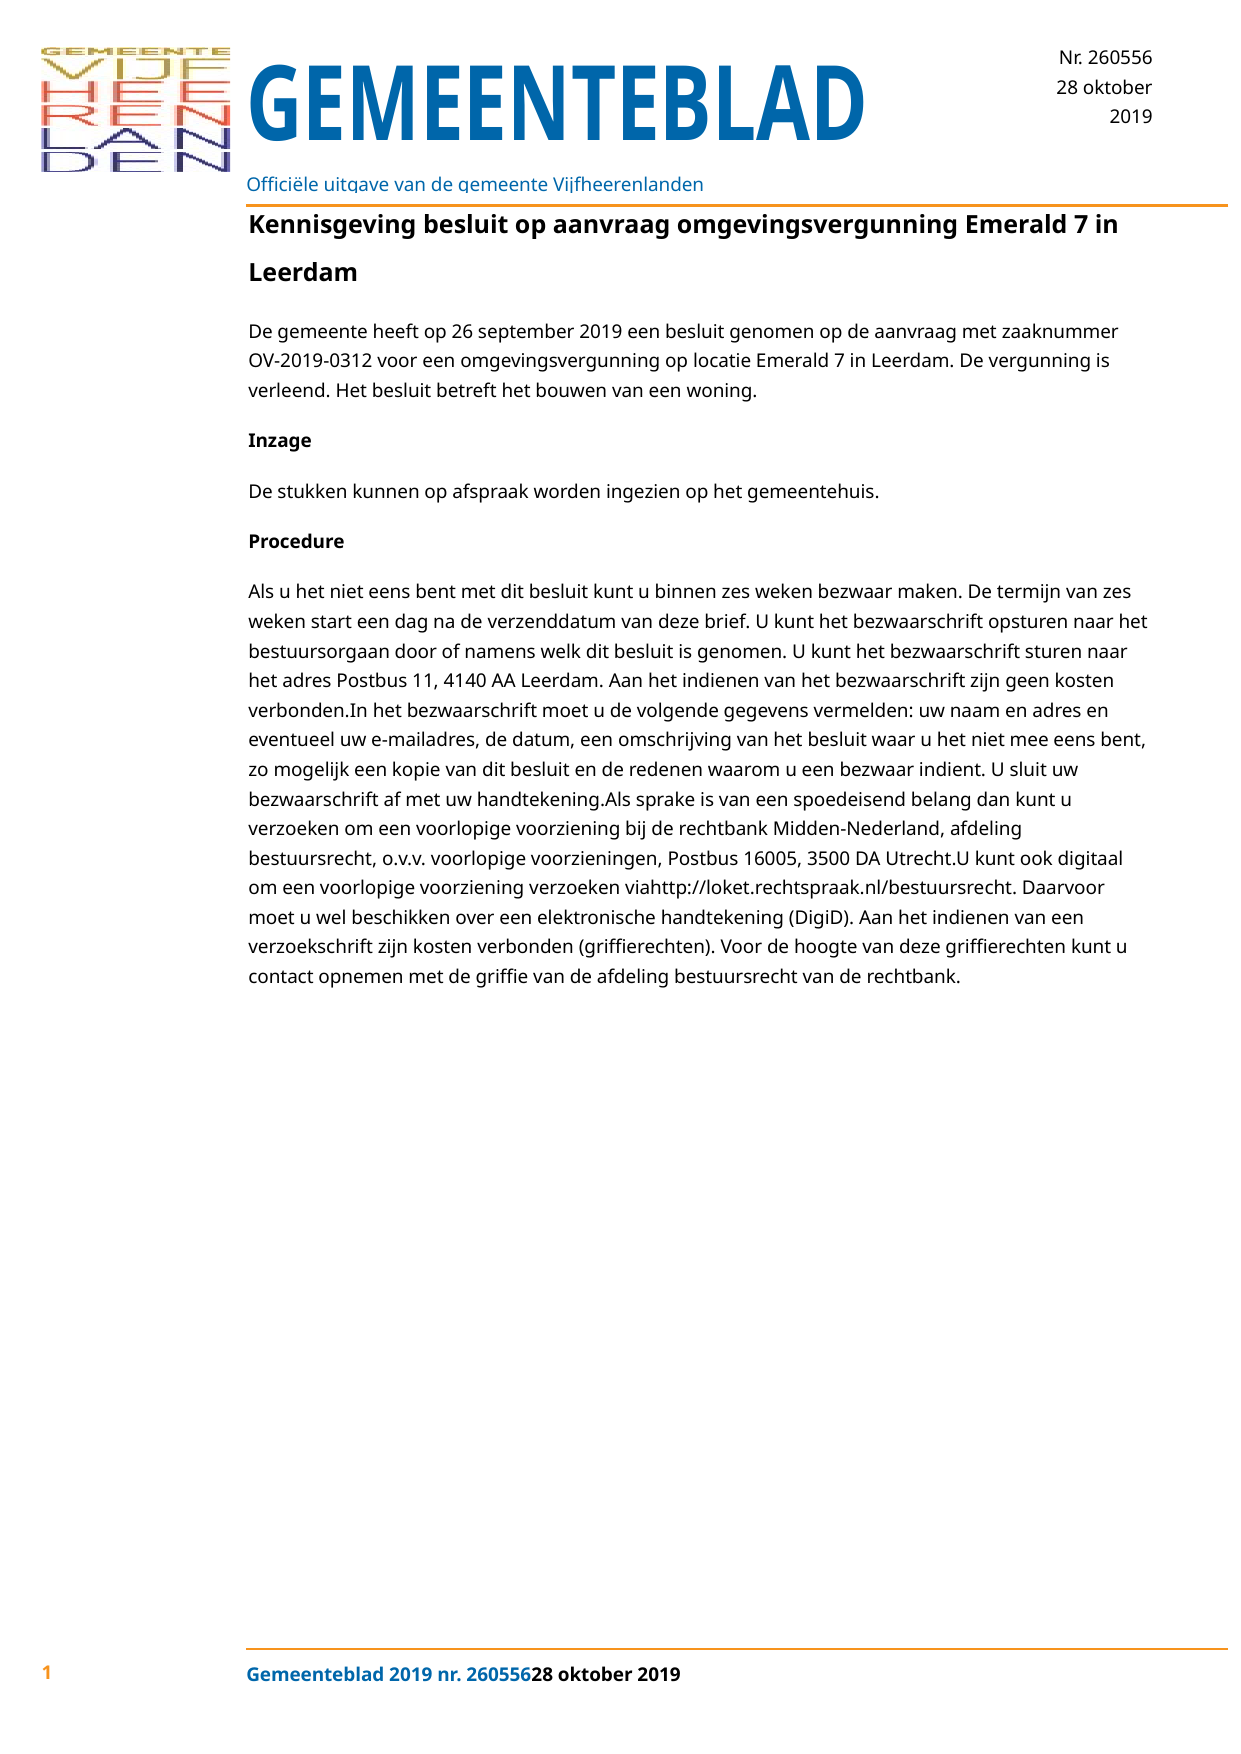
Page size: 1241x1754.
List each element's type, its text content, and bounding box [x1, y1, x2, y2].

text De stukken kunnen op afspraak worden ingezien op het gemeentehuis. [248, 478, 1152, 504]
text Procedure [248, 528, 1152, 554]
picture [41, 47, 231, 172]
text Kennisgeving besluit op aanvraag omgevingsvergunning Emerald 7 in Leerdam [248, 207, 1152, 288]
text De gemeente heeft op 26 september 2019 een besluit genomen op de aanvraag met zaaknummer OV-2019-0312 voor een omgevingsvergunning op locatie Emerald 7 in Leerdam. De vergunning is verleend. Het besluit betreft het bouwen van een woning. [248, 318, 1152, 403]
text Als u het niet eens bent met dit besluit kunt u binnen zes weken bezwaar maken. De termijn van zes weken start een dag na de verzenddatum van deze brief. U kunt het bezwaarschrift opsturen naar het bestuursorgaan door of namens welk dit besluit is genomen. U kunt het bezwaarschrift sturen naar het adres Postbus 11, 4140 AA Leerdam. Aan het indienen van het bezwaarschrift zijn geen kosten verbonden.In het bezwaarschrift moet u de volgende gegevens vermelden: uw naam en adres en eventueel uw e-mailadres, de datum, een omschrijving van het besluit waar u het niet mee eens bent, zo mogelijk een kopie van dit besluit en de redenen waarom u een bezwaar indient. U sluit uw bezwaarschrift af met uw handtekening.Als sprake is van een spoedeisend belang dan kunt u verzoeken om een voorlopige voorziening bij de rechtbank Midden-Nederland, afdeling bestuursrecht, o.v.v. voorlopige voorzieningen, Postbus 16005, 3500 DA Utrecht.U kunt ook digitaal om een voorlopige voorziening verzoeken viahttp://loket.rechtspraak.nl/bestuursrecht. Daarvoor moet u wel beschikken over een elektronische handtekening (DigiD). Aan het indienen van een verzoekschrift zijn kosten verbonden (griffierechten). Voor de hoogte van deze griffierechten kunt u contact opnemen met de griffie van de afdeling bestuursrecht van de rechtbank. [248, 579, 1152, 989]
text Inzage [248, 427, 1152, 453]
